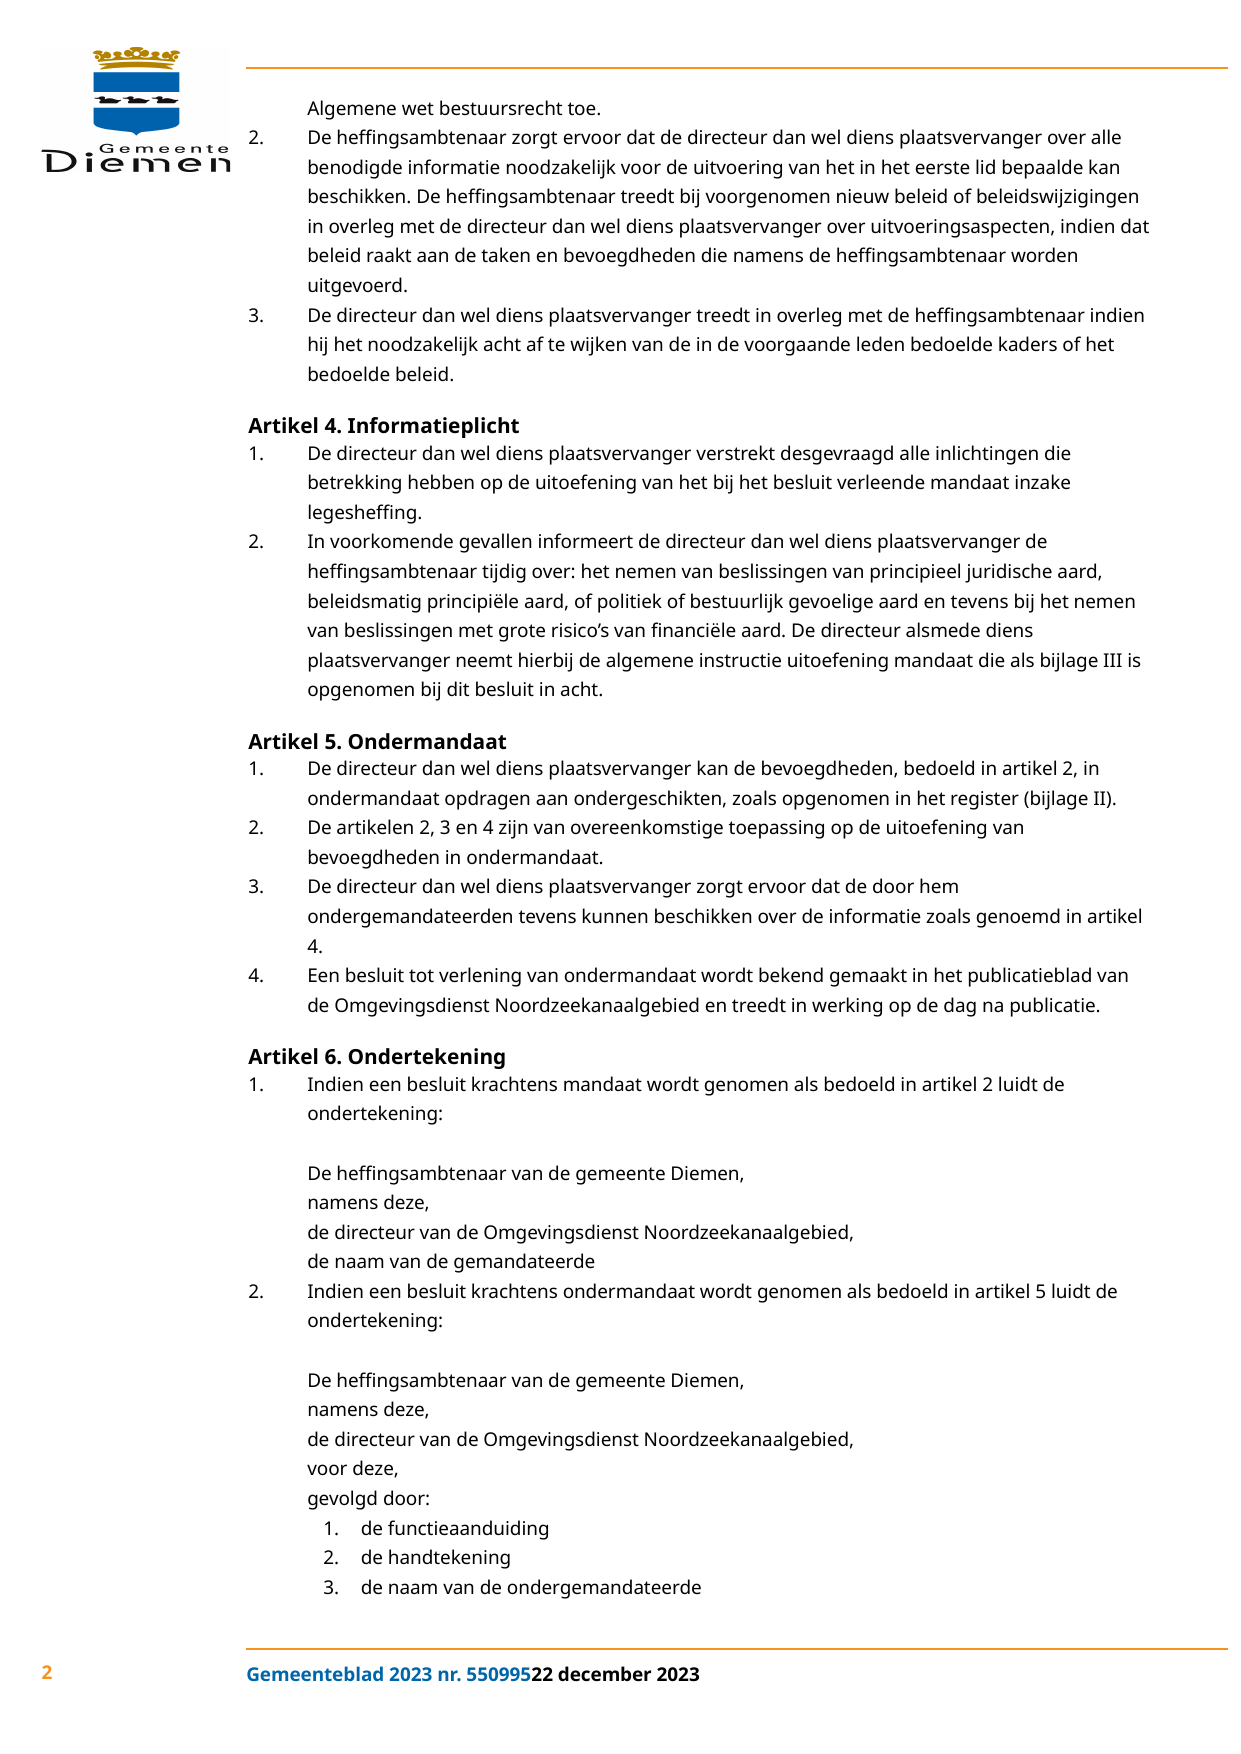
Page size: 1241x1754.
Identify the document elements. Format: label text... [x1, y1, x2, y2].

text Artikel 5. Ondermandaat [248, 727, 1152, 755]
list De heffingsambtenaar van de gemeente Diemen, [248, 1160, 1152, 1185]
list de directeur van de Omgevingsdienst Noordzeekanaalgebied, [248, 1426, 1152, 1452]
list De artikelen 2, 3 en 4 zijn van overeenkomstige toepassing op de uitoefening van bevoegdheden in ondermandaat. [248, 814, 1152, 870]
list gevolgd door: [248, 1485, 1152, 1511]
text Artikel 6. Ondertekening [248, 1042, 1152, 1071]
list namens deze, [248, 1396, 1152, 1422]
list de functieaanduiding [323, 1515, 1152, 1540]
list De heffingsambtenaar zorgt ervoor dat de directeur dan wel diens plaatsvervanger over alle benodigde informatie noodzakelijk voor de uitvoering van het in het eerste lid bepaalde kan beschikken. De heffingsambtenaar treedt bij voorgenomen nieuw beleid of beleidswijzigingen in overleg met de directeur dan wel diens plaatsvervanger over uitvoeringsaspecten, indien dat beleid raakt aan de taken en bevoegdheden die namens de heffingsambtenaar worden uitgevoerd. [248, 124, 1152, 298]
list voor deze, [248, 1456, 1152, 1481]
list De directeur dan wel diens plaatsvervanger kan de bevoegdheden, bedoeld in artikel 2, in ondermandaat opdragen aan ondergeschikten, zoals opgenomen in het register (bijlage II). [248, 755, 1152, 811]
list namens deze, [248, 1189, 1152, 1215]
picture [41, 47, 231, 172]
list de naam van de gemandateerde [248, 1248, 1152, 1274]
list De heffingsambtenaar van de gemeente Diemen, [248, 1367, 1152, 1392]
list In voorkomende gevallen informeert de directeur dan wel diens plaatsvervanger de heffingsambtenaar tijdig over: het nemen van beslissingen van principieel juridische aard, beleidsmatig principiële aard, of politiek of bestuurlijk gevoelige aard en tevens bij het nemen van beslissingen met grote risico’s van financiële aard. De directeur alsmede diens plaatsvervanger neemt hierbij de algemene instructie uitoefening mandaat die als bijlage III is opgenomen bij dit besluit in acht. [248, 529, 1152, 702]
list De directeur dan wel diens plaatsvervanger zorgt ervoor dat de door hem ondergemandateerden tevens kunnen beschikken over de informatie zoals genoemd in artikel 4. [248, 874, 1152, 959]
list Indien een besluit krachtens mandaat wordt genomen als bedoeld in artikel 2 luidt de ondertekening: [248, 1071, 1152, 1126]
list de naam van de ondergemandateerde [323, 1574, 1152, 1599]
list Een besluit tot verlening van ondermandaat wordt bekend gemaakt in het publicatieblad van de Omgevingsdienst Noordzeekanaalgebied en treedt in werking op de dag na publicatie. [248, 962, 1152, 1018]
list Algemene wet bestuursrecht toe. [248, 95, 1152, 121]
text Artikel 4. Informatieplicht [248, 411, 1152, 440]
list De directeur dan wel diens plaatsvervanger treedt in overleg met de heffingsambtenaar indien hij het noodzakelijk acht af te wijken van de in de voorgaande leden bedoelde kaders of het bedoelde beleid. [248, 302, 1152, 387]
list de handtekening [323, 1544, 1152, 1570]
list De directeur dan wel diens plaatsvervanger verstrekt desgevraagd alle inlichtingen die betrekking hebben op de uitoefening van het bij het besluit verleende mandaat inzake legesheffing. [248, 440, 1152, 525]
list de directeur van de Omgevingsdienst Noordzeekanaalgebied, [248, 1219, 1152, 1244]
list Indien een besluit krachtens ondermandaat wordt genomen als bedoeld in artikel 5 luidt de ondertekening: [248, 1278, 1152, 1333]
